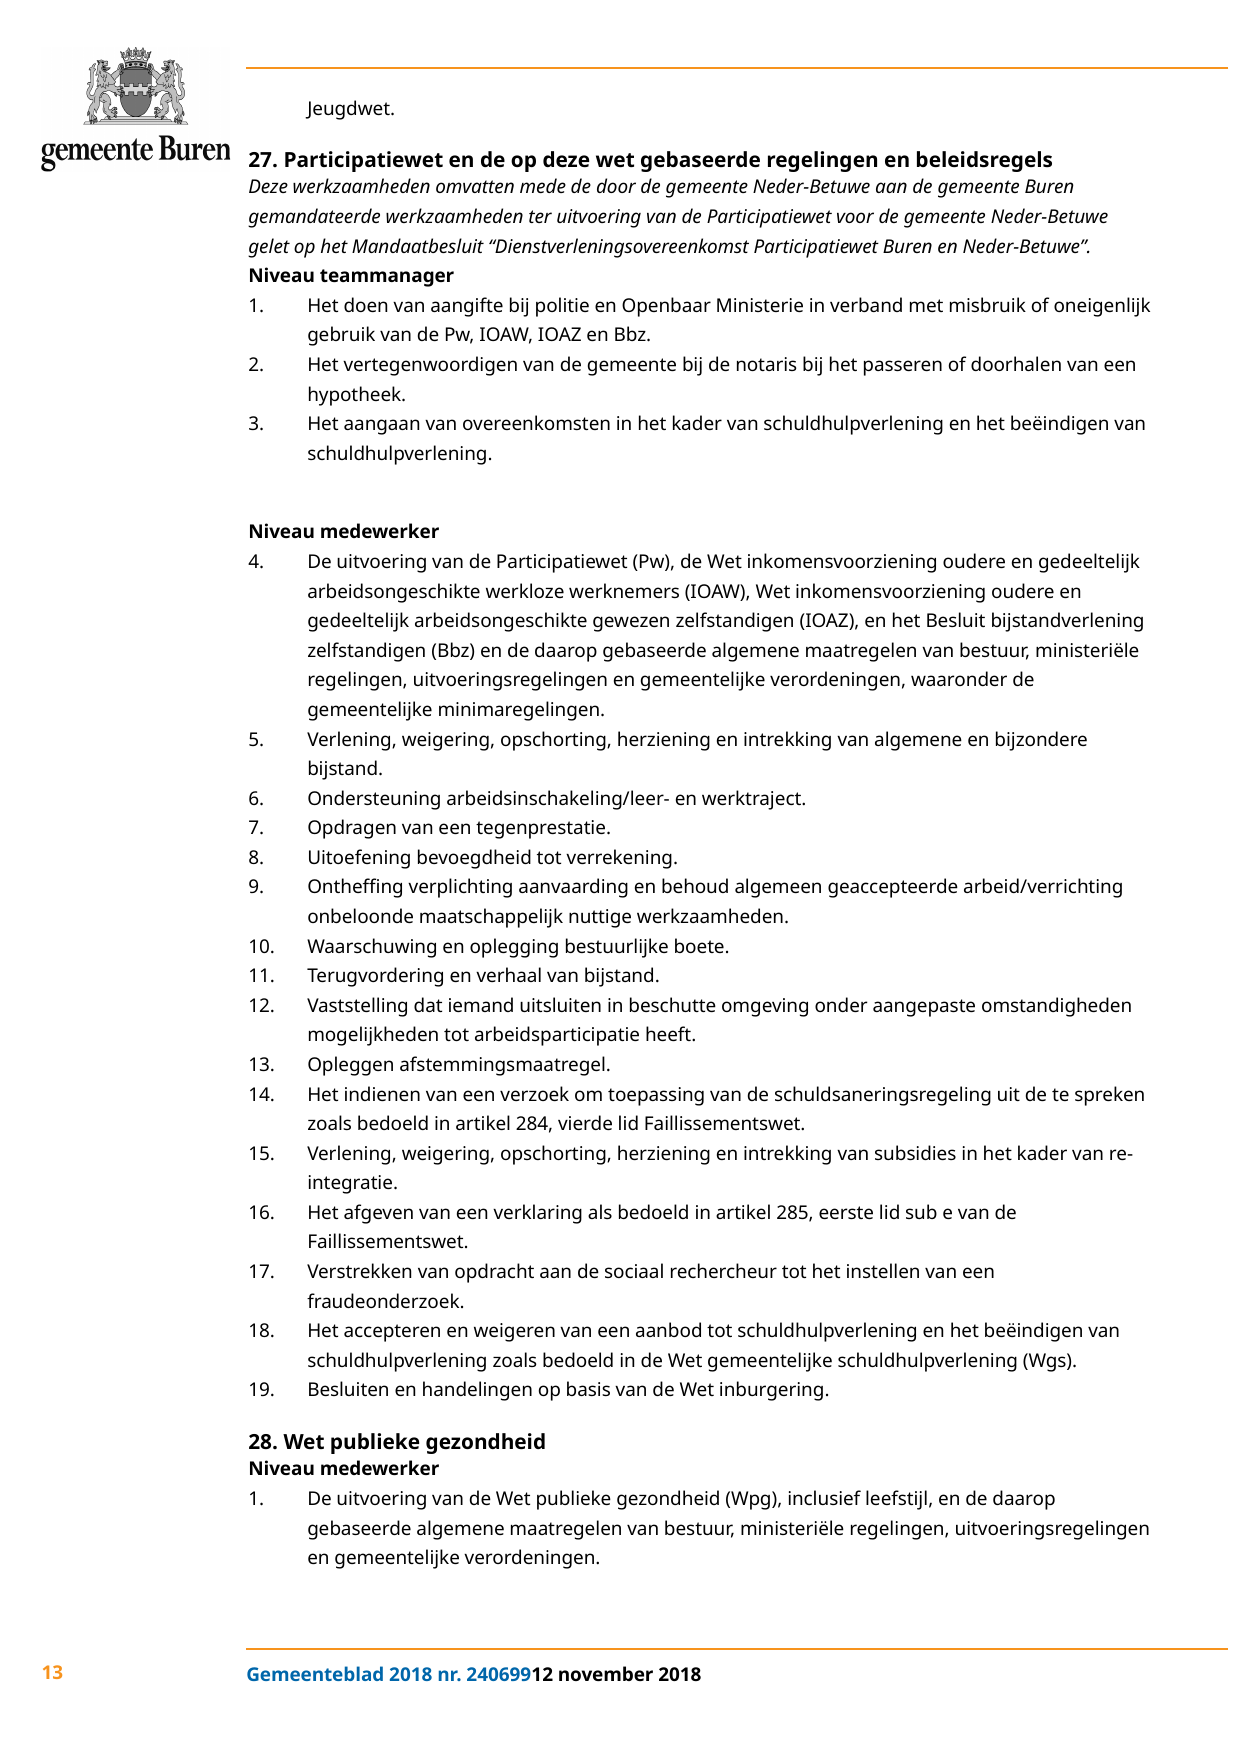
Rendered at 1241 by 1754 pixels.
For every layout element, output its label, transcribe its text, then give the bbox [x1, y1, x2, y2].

list Ontheffing verplichting aanvaarding en behoud algemeen geaccepteerde arbeid/verrichting onbeloonde maatschappelijk nuttige werkzaamheden. [248, 874, 1152, 929]
text Niveau medewerker [248, 1456, 1152, 1481]
list Vaststelling dat iemand uitsluiten in beschutte omgeving onder aangepaste omstandigheden mogelijkheden tot arbeidsparticipatie heeft. [248, 992, 1152, 1047]
list Waarschuwing en oplegging bestuurlijke boete. [248, 933, 1152, 959]
list Het accepteren en weigeren van een aanbod tot schuldhulpverlening en het beëindigen van schuldhulpverlening zoals bedoeld in de Wet gemeentelijke schuldhulpverlening (Wgs). [248, 1317, 1152, 1373]
list De uitvoering van de Wet publieke gezondheid (Wpg), inclusief leefstijl, en de daarop gebaseerde algemene maatregelen van bestuur, ministeriële regelingen, uitvoeringsregelingen en gemeentelijke verordeningen. [248, 1485, 1152, 1570]
list Jeugdwet. [248, 95, 1152, 121]
picture [41, 47, 231, 172]
list Het vertegenwoordigen van de gemeente bij de notaris bij het passeren of doorhalen van een hypotheek. [248, 351, 1152, 406]
text Niveau teammanager [248, 262, 1152, 288]
list Verstrekken van opdracht aan de sociaal rechercheur tot het instellen van een fraudeonderzoek. [248, 1258, 1152, 1314]
list Opleggen afstemmingsmaatregel. [248, 1051, 1152, 1077]
list Besluiten en handelingen op basis van de Wet inburgering. [248, 1377, 1152, 1402]
list Het indienen van een verzoek om toepassing van de schuldsaneringsregeling uit de te spreken zoals bedoeld in artikel 284, vierde lid Faillissementswet. [248, 1081, 1152, 1136]
list Het afgeven van een verklaring als bedoeld in artikel 285, eerste lid sub e van de Faillissementswet. [248, 1199, 1152, 1254]
list Verlening, weigering, opschorting, herziening en intrekking van subsidies in het kader van re-integratie. [248, 1140, 1152, 1195]
list Verlening, weigering, opschorting, herziening en intrekking van algemene en bijzondere bijstand. [248, 726, 1152, 781]
text Niveau medewerker [248, 519, 1152, 544]
list Terugvordering en verhaal van bijstand. [248, 962, 1152, 988]
text Deze werkzaamheden omvatten mede de door de gemeente Neder-Betuwe aan de gemeente Buren gemandateerde werkzaamheden ter uitvoering van de Participatiewet voor de gemeente Neder-Betuwe gelet op het Mandaatbesluit “Dienstverleningsovereenkomst Participatiewet Buren en Neder-Betuwe”. [248, 174, 1152, 258]
list Uitoefening bevoegdheid tot verrekening. [248, 844, 1152, 870]
list Het aangaan van overeenkomsten in het kader van schuldhulpverlening en het beëindigen van schuldhulpverlening. [248, 410, 1152, 466]
list Het doen van aangifte bij politie en Openbaar Ministerie in verband met misbruik of oneigenlijk gebruik van de Pw, IOAW, IOAZ en Bbz. [248, 292, 1152, 347]
text 27. Participatiewet en de op deze wet gebaseerde regelingen en beleidsregels [248, 145, 1152, 174]
list Ondersteuning arbeidsinschakeling/leer- en werktraject. [248, 785, 1152, 811]
list Opdragen van een tegenprestatie. [248, 814, 1152, 840]
list De uitvoering van de Participatiewet (Pw), de Wet inkomensvoorziening oudere en gedeeltelijk arbeidsongeschikte werkloze werknemers (IOAW), Wet inkomensvoorziening oudere en gedeeltelijk arbeidsongeschikte gewezen zelfstandigen (IOAZ), en het Besluit bijstandverlening zelfstandigen (Bbz) en de daarop gebaseerde algemene maatregelen van bestuur, ministeriële regelingen, uitvoeringsregelingen en gemeentelijke verordeningen, waaronder de gemeentelijke minimaregelingen. [248, 548, 1152, 722]
text 28. Wet publieke gezondheid [248, 1427, 1152, 1456]
